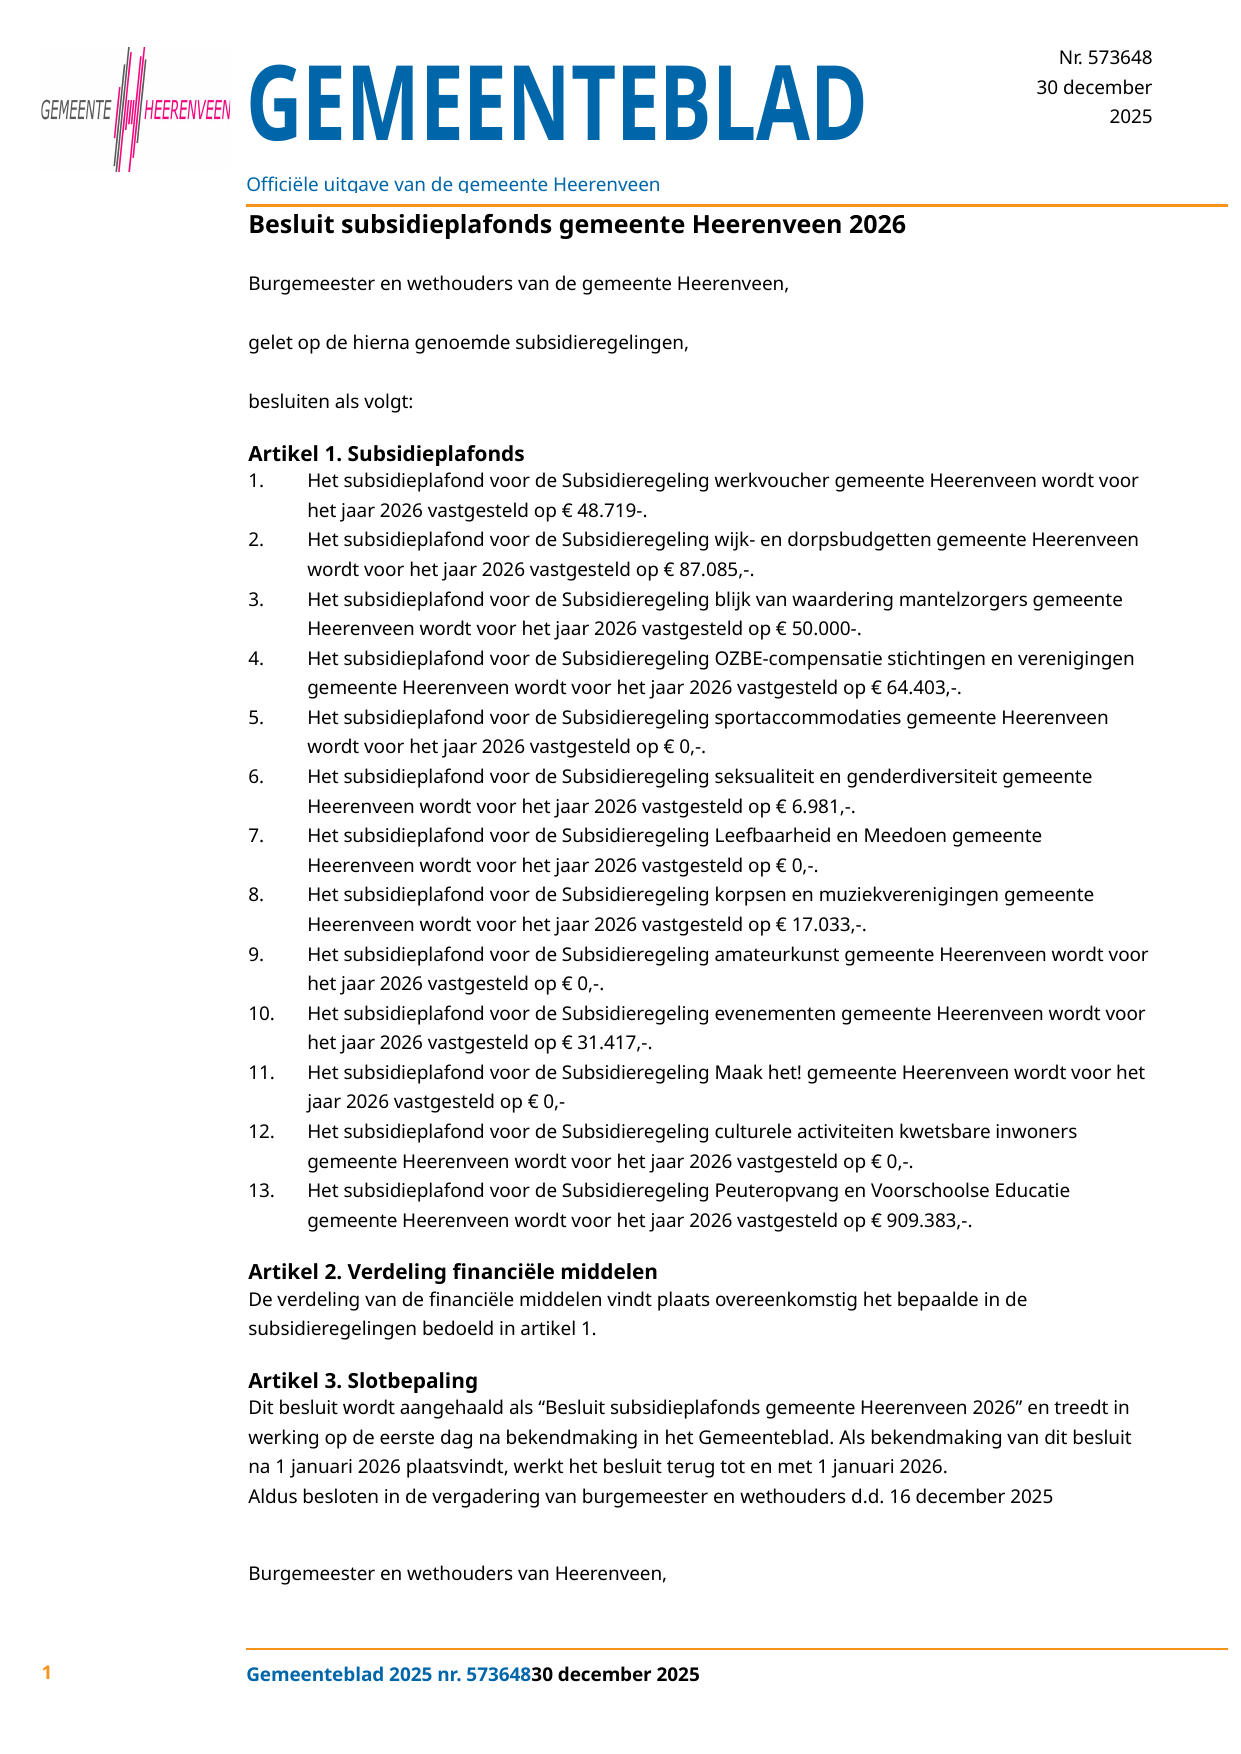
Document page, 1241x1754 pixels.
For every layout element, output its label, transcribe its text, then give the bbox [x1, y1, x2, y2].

list Het subsidieplafond voor de Subsidieregeling wijk- en dorpsbudgetten gemeente Heerenveen wordt voor het jaar 2026 vastgesteld op € 87.085,-. [248, 527, 1152, 582]
text Burgemeester en wethouders van de gemeente Heerenveen, [248, 270, 1152, 296]
list Het subsidieplafond voor de Subsidieregeling OZBE-compensatie stichtingen en verenigingen gemeente Heerenveen wordt voor het jaar 2026 vastgesteld op € 64.403,-. [248, 645, 1152, 700]
list Het subsidieplafond voor de Subsidieregeling sportaccommodaties gemeente Heerenveen wordt voor het jaar 2026 vastgesteld op € 0,-. [248, 704, 1152, 759]
list Het subsidieplafond voor de Subsidieregeling evenementen gemeente Heerenveen wordt voor het jaar 2026 vastgesteld op € 31.417,-. [248, 1000, 1152, 1055]
list Het subsidieplafond voor de Subsidieregeling blijk van waardering mantelzorgers gemeente Heerenveen wordt voor het jaar 2026 vastgesteld op € 50.000-. [248, 586, 1152, 641]
text Besluit subsidieplafonds gemeente Heerenveen 2026 [248, 207, 1152, 241]
text Artikel 3. Slotbepaling [248, 1366, 1152, 1394]
list Het subsidieplafond voor de Subsidieregeling culturele activiteiten kwetsbare inwoners gemeente Heerenveen wordt voor het jaar 2026 vastgesteld op € 0,-. [248, 1118, 1152, 1174]
text besluiten als volgt: [248, 389, 1152, 414]
list Het subsidieplafond voor de Subsidieregeling seksualiteit en genderdiversiteit gemeente Heerenveen wordt voor het jaar 2026 vastgesteld op € 6.981,-. [248, 763, 1152, 819]
text Artikel 1. Subsidieplafonds [248, 439, 1152, 467]
list Het subsidieplafond voor de Subsidieregeling Peuteropvang en Voorschoolse Educatie gemeente Heerenveen wordt voor het jaar 2026 vastgesteld op € 909.383,-. [248, 1177, 1152, 1233]
text Dit besluit wordt aangehaald als “Besluit subsidieplafonds gemeente Heerenveen 2026” en treedt in werking op de eerste dag na bekendmaking in het Gemeenteblad. Als bekendmaking van dit besluit na 1 januari 2026 plaatsvindt, werkt het besluit terug tot en met 1 januari 2026. [248, 1394, 1152, 1479]
list Het subsidieplafond voor de Subsidieregeling Maak het! gemeente Heerenveen wordt voor het jaar 2026 vastgesteld op € 0,- [248, 1059, 1152, 1114]
text gelet op de hierna genoemde subsidieregelingen, [248, 329, 1152, 355]
text De verdeling van de financiële middelen vindt plaats overeenkomstig het bepaalde in de subsidieregelingen bedoeld in artikel 1. [248, 1286, 1152, 1341]
text Artikel 2. Verdeling financiële middelen [248, 1257, 1152, 1286]
picture [41, 47, 231, 172]
list Het subsidieplafond voor de Subsidieregeling Leefbaarheid en Meedoen gemeente Heerenveen wordt voor het jaar 2026 vastgesteld op € 0,-. [248, 822, 1152, 878]
text Burgemeester en wethouders van Heerenveen, [248, 1560, 1152, 1586]
list Het subsidieplafond voor de Subsidieregeling amateurkunst gemeente Heerenveen wordt voor het jaar 2026 vastgesteld op € 0,-. [248, 941, 1152, 996]
list Het subsidieplafond voor de Subsidieregeling werkvoucher gemeente Heerenveen wordt voor het jaar 2026 vastgesteld op € 48.719-. [248, 467, 1152, 523]
text Aldus besloten in de vergadering van burgemeester en wethouders d.d. 16 december 2025 [248, 1483, 1152, 1509]
list Het subsidieplafond voor de Subsidieregeling korpsen en muziekverenigingen gemeente Heerenveen wordt voor het jaar 2026 vastgesteld op € 17.033,-. [248, 882, 1152, 937]
